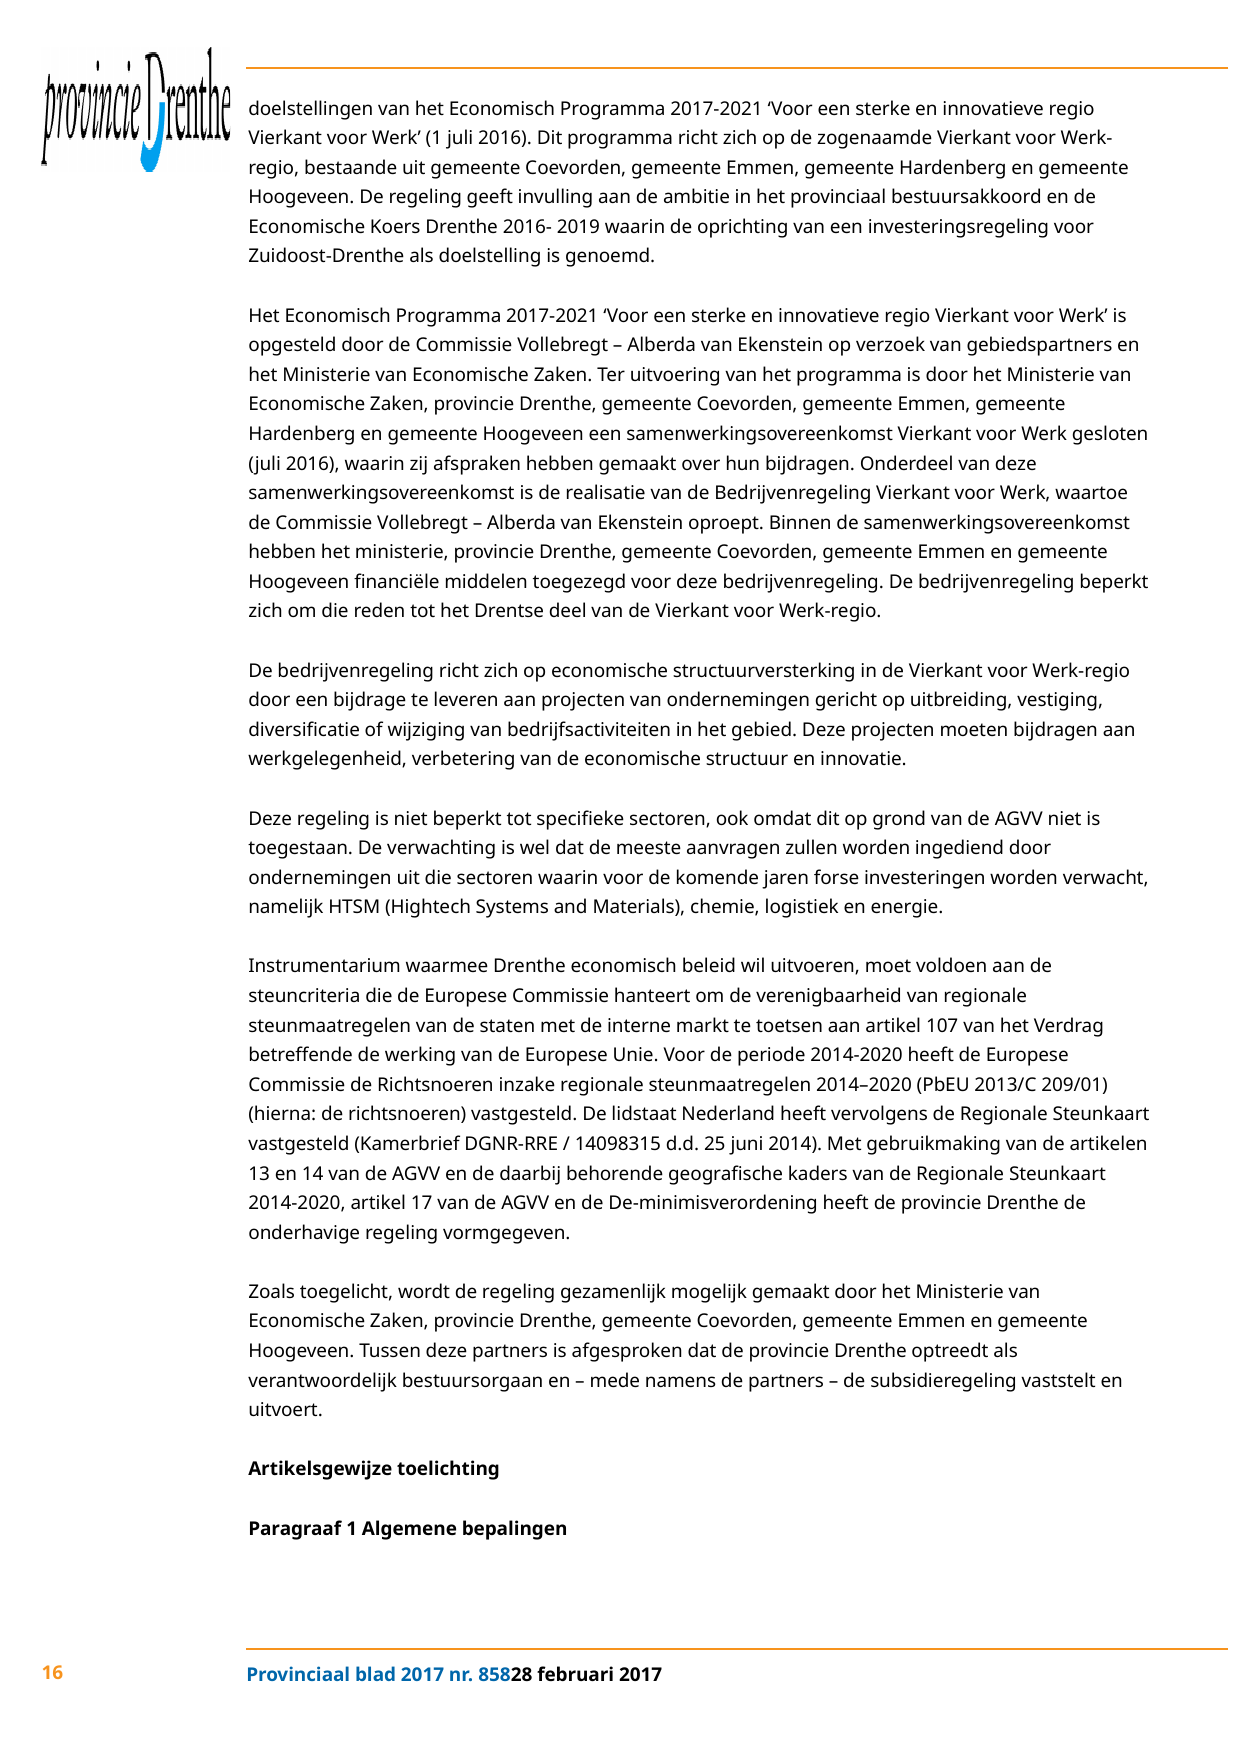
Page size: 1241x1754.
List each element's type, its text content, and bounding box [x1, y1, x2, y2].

text Deze regeling is niet beperkt tot specifieke sectoren, ook omdat dit op grond van de AGVV niet is toegestaan. De verwachting is wel dat de meeste aanvragen zullen worden ingediend door ondernemingen uit die sectoren waarin voor de komende jaren forse investeringen worden verwacht, namelijk HTSM (Hightech Systems and Materials), chemie, logistiek en energie. [248, 805, 1152, 919]
text Instrumentarium waarmee Drenthe economisch beleid wil uitvoeren, moet voldoen aan de steuncriteria die de Europese Commissie hanteert om de verenigbaarheid van regionale steunmaatregelen van de staten met de interne markt te toetsen aan artikel 107 van het Verdrag betreffende de werking van de Europese Unie. Voor de periode 2014-2020 heeft de Europese Commissie de Richtsnoeren inzake regionale steunmaatregelen 2014–2020 (PbEU 2013/C 209/01) (hierna: de richtsnoeren) vastgesteld. De lidstaat Nederland heeft vervolgens de Regionale Steunkaart vastgesteld (Kamerbrief DGNR-RRE / 14098315 d.d. 25 juni 2014). Met gebruikmaking van de artikelen 13 en 14 van de AGVV en de daarbij behorende geografische kaders van de Regionale Steunkaart 2014-2020, artikel 17 van de AGVV en de De-minimisverordening heeft de provincie Drenthe de onderhavige regeling vormgegeven. [248, 953, 1152, 1245]
text doelstellingen van het Economisch Programma 2017-2021 ‘Voor een sterke en innovatieve regio Vierkant voor Werk’ (1 juli 2016). Dit programma richt zich op de zogenaamde Vierkant voor Werk-regio, bestaande uit gemeente Coevorden, gemeente Emmen, gemeente Hardenberg en gemeente Hoogeveen. De regeling geeft invulling aan de ambitie in het provinciaal bestuursakkoord en de Economische Koers Drenthe 2016- 2019 waarin de oprichting van een investeringsregeling voor Zuidoost-Drenthe als doelstelling is genoemd. [248, 95, 1152, 268]
text Zoals toegelicht, wordt de regeling gezamenlijk mogelijk gemaakt door het Ministerie van Economische Zaken, provincie Drenthe, gemeente Coevorden, gemeente Emmen en gemeente Hoogeveen. Tussen deze partners is afgesproken dat de provincie Drenthe optreedt als verantwoordelijk bestuursorgaan en – mede namens de partners – de subsidieregeling vaststelt en uitvoert. [248, 1278, 1152, 1422]
text De bedrijvenregeling richt zich op economische structuurversterking in de Vierkant voor Werk-regio door een bijdrage te leveren aan projecten van ondernemingen gericht op uitbreiding, vestiging, diversificatie of wijziging van bedrijfsactiviteiten in het gebied. Deze projecten moeten bijdragen aan werkgelegenheid, verbetering van de economische structuur en innovatie. [248, 657, 1152, 771]
text Artikelsgewijze toelichting [248, 1456, 1152, 1481]
text Paragraaf 1 Algemene bepalingen [248, 1515, 1152, 1541]
picture [41, 47, 231, 172]
text Het Economisch Programma 2017-2021 ‘Voor een sterke en innovatieve regio Vierkant voor Werk’ is opgesteld door de Commissie Vollebregt – Alberda van Ekenstein op verzoek van gebiedspartners en het Ministerie van Economische Zaken. Ter uitvoering van het programma is door het Ministerie van Economische Zaken, provincie Drenthe, gemeente Coevorden, gemeente Emmen, gemeente Hardenberg en gemeente Hoogeveen een samenwerkingsovereenkomst Vierkant voor Werk gesloten (juli 2016), waarin zij afspraken hebben gemaakt over hun bijdragen. Onderdeel van deze samenwerkingsovereenkomst is de realisatie van de Bedrijvenregeling Vierkant voor Werk, waartoe de Commissie Vollebregt – Alberda van Ekenstein oproept. Binnen de samenwerkingsovereenkomst hebben het ministerie, provincie Drenthe, gemeente Coevorden, gemeente Emmen en gemeente Hoogeveen financiële middelen toegezegd voor deze bedrijvenregeling. De bedrijvenregeling beperkt zich om die reden tot het Drentse deel van de Vierkant voor Werk-regio. [248, 302, 1152, 623]
